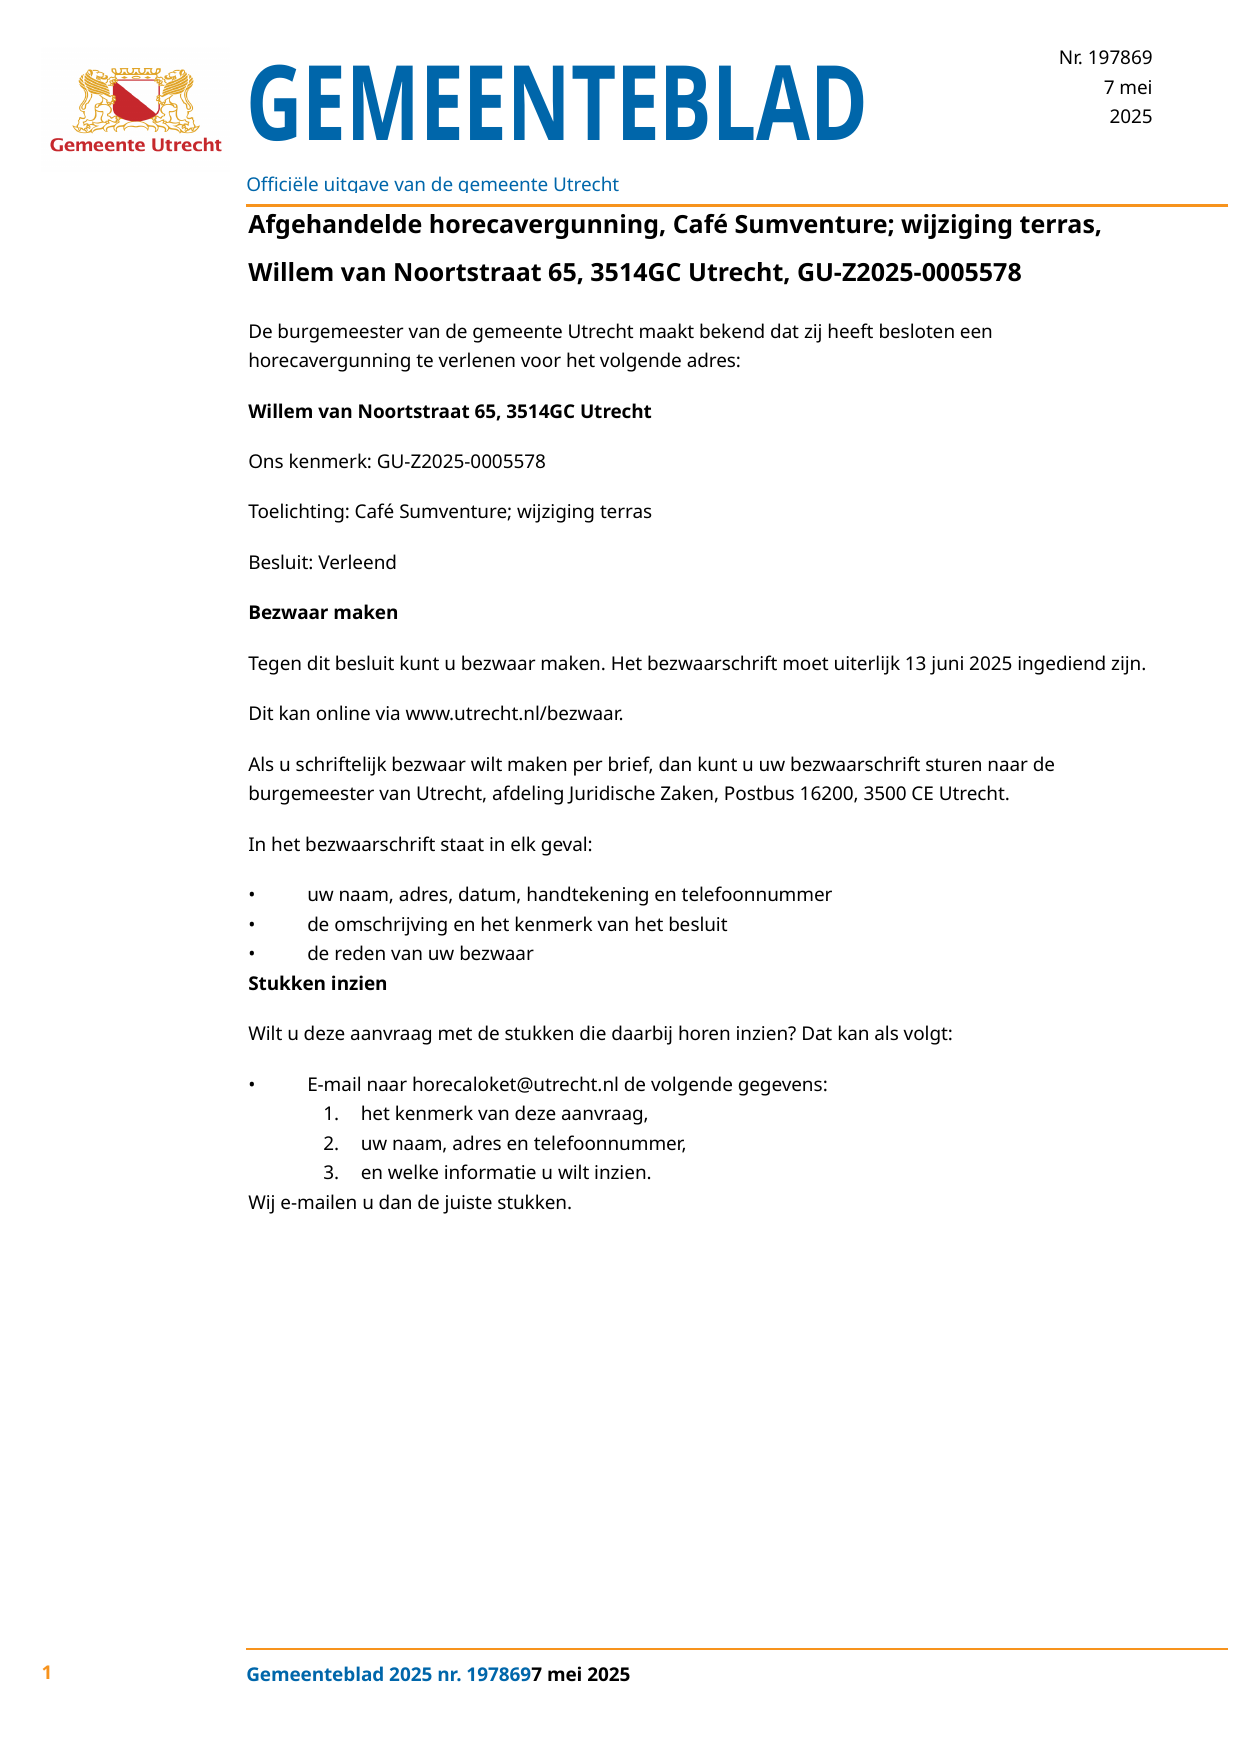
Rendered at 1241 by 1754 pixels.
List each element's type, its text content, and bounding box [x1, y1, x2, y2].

picture [41, 47, 231, 172]
text Wij e-mailen u dan de juiste stukken. [248, 1189, 1152, 1215]
list het kenmerk van deze aanvraag, [323, 1100, 1152, 1126]
text Als u schriftelijk bezwaar wilt maken per brief, dan kunt u uw bezwaarschrift sturen naar de burgemeester van Utrecht, afdeling Juridische Zaken, Postbus 16200, 3500 CE Utrecht. [248, 751, 1152, 806]
text Willem van Noortstraat 65, 3514GC Utrecht [248, 398, 1152, 424]
text In het bezwaarschrift staat in elk geval: [248, 831, 1152, 857]
text Ons kenmerk: GU-Z2025-0005578 [248, 448, 1152, 474]
text Toelichting: Café Sumventure; wijziging terras [248, 499, 1152, 524]
list uw naam, adres en telefoonnummer, [323, 1130, 1152, 1156]
text Afgehandelde horecavergunning, Café Sumventure; wijziging terras, Willem van Noortstraat 65, 3514GC Utrecht, GU-Z2025-0005578 [248, 207, 1152, 288]
text De burgemeester van de gemeente Utrecht maakt bekend dat zij heeft besloten een horecavergunning te verlenen voor het volgende adres: [248, 318, 1152, 373]
list en welke informatie u wilt inzien. [323, 1159, 1152, 1185]
text Stukken inzien [248, 970, 1152, 996]
list uw naam, adres, datum, handtekening en telefoonnummer [248, 881, 1152, 907]
text Tegen dit besluit kunt u bezwaar maken. Het bezwaarschrift moet uiterlijk 13 juni 2025 ingediend zijn. [248, 650, 1152, 676]
text Bezwaar maken [248, 599, 1152, 625]
text Wilt u deze aanvraag met de stukken die daarbij horen inzien? Dat kan als volgt: [248, 1020, 1152, 1046]
list de reden van uw bezwaar [248, 940, 1152, 966]
list de omschrijving en het kenmerk van het besluit [248, 911, 1152, 937]
list E-mail naar horecaloket@utrecht.nl de volgende gegevens: [248, 1071, 1152, 1097]
text Dit kan online via www.utrecht.nl/bezwaar. [248, 700, 1152, 726]
text Besluit: Verleend [248, 549, 1152, 575]
